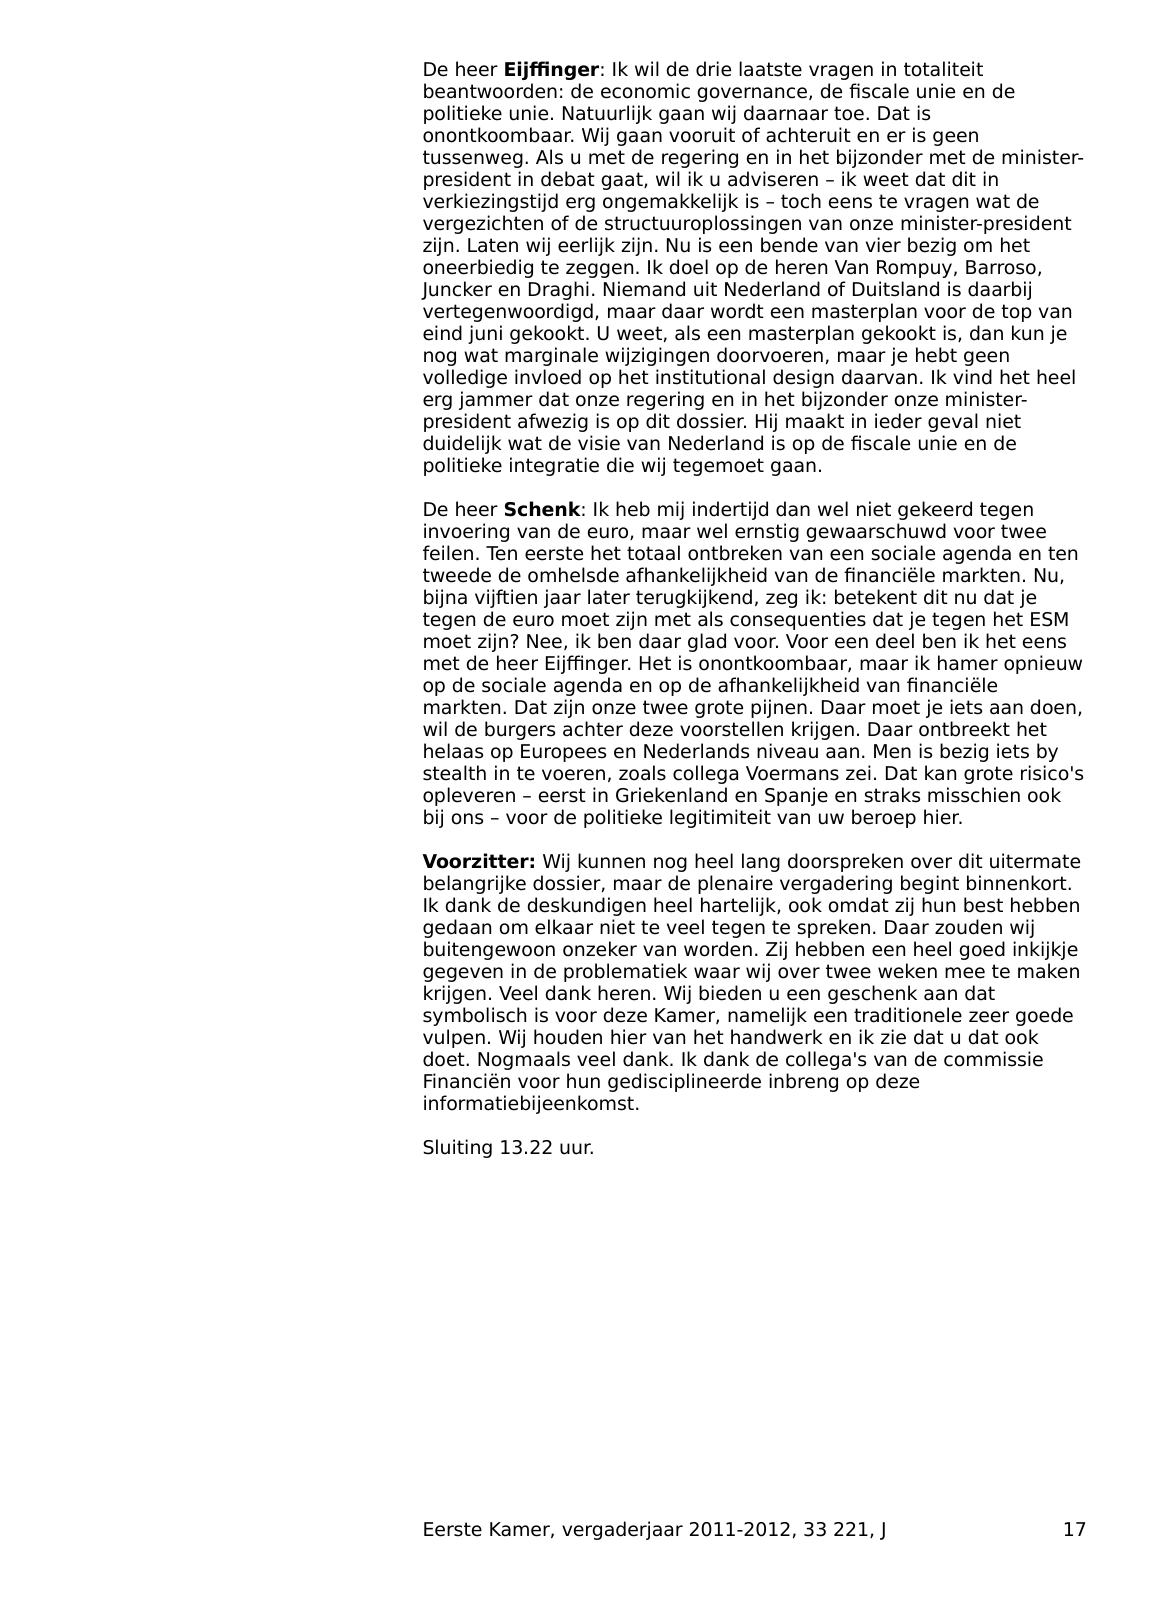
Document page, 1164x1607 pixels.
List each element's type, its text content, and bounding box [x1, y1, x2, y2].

text De heer Schenk: Ik heb mij indertijd dan wel niet gekeerd tegen invoering van de euro, maar wel ernstig gewaarschuwd voor twee feilen. Ten eerste het totaal ontbreken van een sociale agenda en ten tweede de omhelsde afhankelijkheid van de financiële markten. Nu, bijna vijftien jaar later terugkijkend, zeg ik: betekent dit nu dat je tegen de euro moet zijn met als consequenties dat je tegen het ESM moet zijn? Nee, ik ben daar glad voor. Voor een deel ben ik het eens met de heer Eijffinger. Het is onontkoombaar, maar ik hamer opnieuw op de sociale agenda en op de afhankelijkheid van financiële markten. Dat zijn onze twee grote pijnen. Daar moet je iets aan doen, wil de burgers achter deze voorstellen krijgen. Daar ontbreekt het helaas op Europees en Nederlands niveau aan. Men is bezig iets by stealth in te voeren, zoals collega Voermans zei. Dat kan grote risico's opleveren – eerst in Griekenland en Spanje en straks misschien ook bij ons – voor de politieke legitimiteit van uw beroep hier. [422, 499, 1087, 828]
text De heer Eijffinger: Ik wil de drie laatste vragen in totaliteit beantwoorden: de economic governance, de fiscale unie en de politieke unie. Natuurlijk gaan wij daarnaar toe. Dat is onontkoombaar. Wij gaan vooruit of achteruit en er is geen tussenweg. Als u met de regering en in het bijzonder met de minister-president in debat gaat, wil ik u adviseren – ik weet dat dit in verkiezingstijd erg ongemakkelijk is – toch eens te vragen wat de vergezichten of de structuuroplossingen van onze minister-president zijn. Laten wij eerlijk zijn. Nu is een bende van vier bezig om het oneerbiedig te zeggen. Ik doel op de heren Van Rompuy, Barroso, Juncker en Draghi. Niemand uit Nederland of Duitsland is daarbij vertegenwoordigd, maar daar wordt een masterplan voor de top van eind juni gekookt. U weet, als een masterplan gekookt is, dan kun je nog wat marginale wijzigingen doorvoeren, maar je hebt geen volledige invloed op het institutional design daarvan. Ik vind het heel erg jammer dat onze regering en in het bijzonder onze minister-president afwezig is op dit dossier. Hij maakt in ieder geval niet duidelijk wat de visie van Nederland is op de fiscale unie en de politieke integratie die wij tegemoet gaan. [422, 59, 1087, 477]
text Sluiting 13.22 uur. [422, 1137, 1087, 1159]
text Voorzitter: Wij kunnen nog heel lang doorspreken over dit uitermate belangrijke dossier, maar de plenaire vergadering begint binnenkort. Ik dank de deskundigen heel hartelijk, ook omdat zij hun best hebben gedaan om elkaar niet te veel tegen te spreken. Daar zouden wij buitengewoon onzeker van worden. Zij hebben een heel goed inkijkje gegeven in de problematiek waar wij over twee weken mee te maken krijgen. Veel dank heren. Wij bieden u een geschenk aan dat symbolisch is voor deze Kamer, namelijk een traditionele zeer goede vulpen. Wij houden hier van het handwerk en ik zie dat u dat ook doet. Nogmaals veel dank. Ik dank de collega's van de commissie Financiën voor hun gedisciplineerde inbreng op deze informatiebijeenkomst. [422, 851, 1087, 1114]
